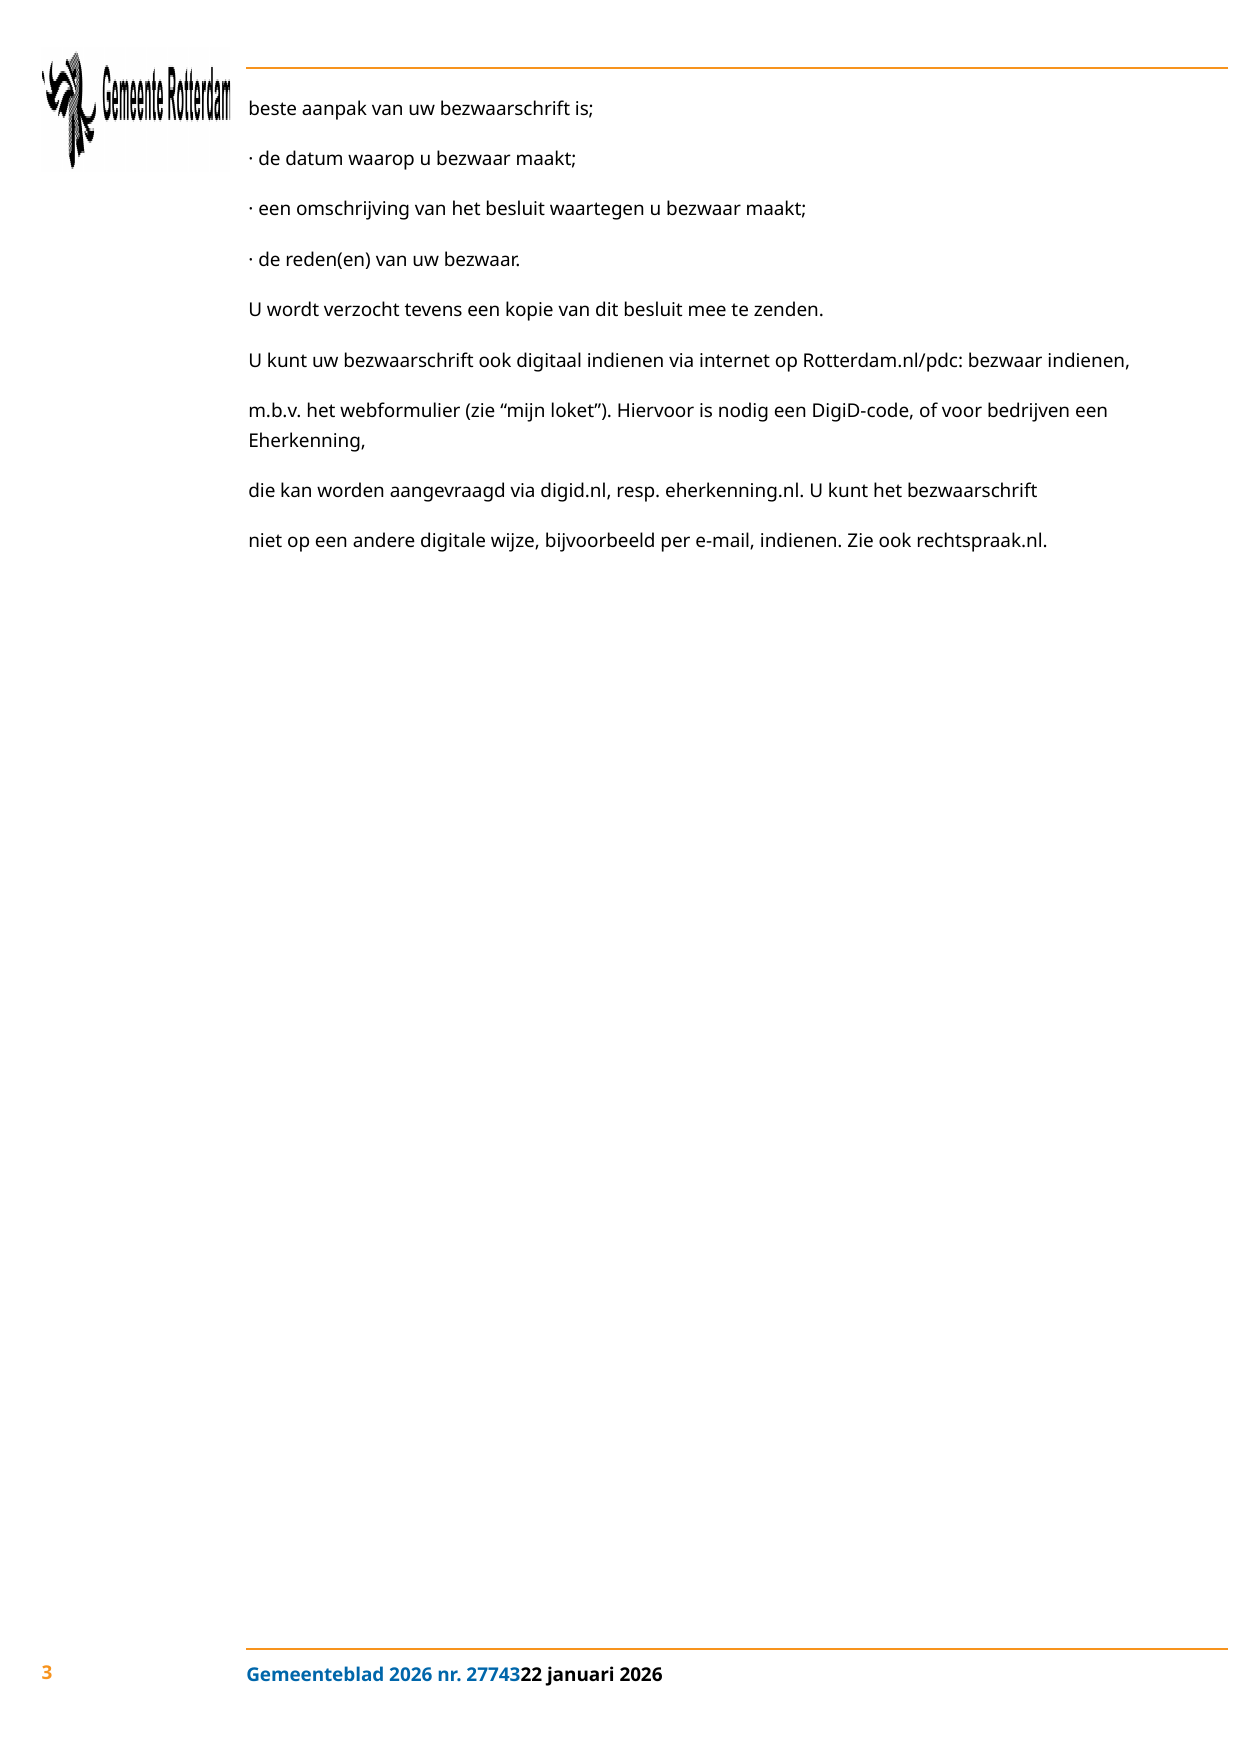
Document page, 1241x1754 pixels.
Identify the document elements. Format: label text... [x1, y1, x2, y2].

text · een omschrijving van het besluit waartegen u bezwaar maakt; [248, 196, 1152, 221]
text · de reden(en) van uw bezwaar. [248, 246, 1152, 272]
text m.b.v. het webformulier (zie “mijn loket”). Hiervoor is nodig een DigiD-code, of voor bedrijven een Eherkenning, [248, 397, 1152, 453]
text die kan worden aangevraagd via digid.nl, resp. eherkenning.nl. U kunt het bezwaarschrift [248, 477, 1152, 503]
text · de datum waarop u bezwaar maakt; [248, 145, 1152, 171]
text niet op een andere digitale wijze, bijvoorbeeld per e-mail, indienen. Zie ook rechtspraak.nl. [248, 528, 1152, 553]
text beste aanpak van uw bezwaarschrift is; [248, 95, 1152, 121]
text U kunt uw bezwaarschrift ook digitaal indienen via internet op Rotterdam.nl/pdc: bezwaar indienen, [248, 347, 1152, 373]
picture [41, 47, 231, 172]
text U wordt verzocht tevens een kopie van dit besluit mee te zenden. [248, 296, 1152, 322]
